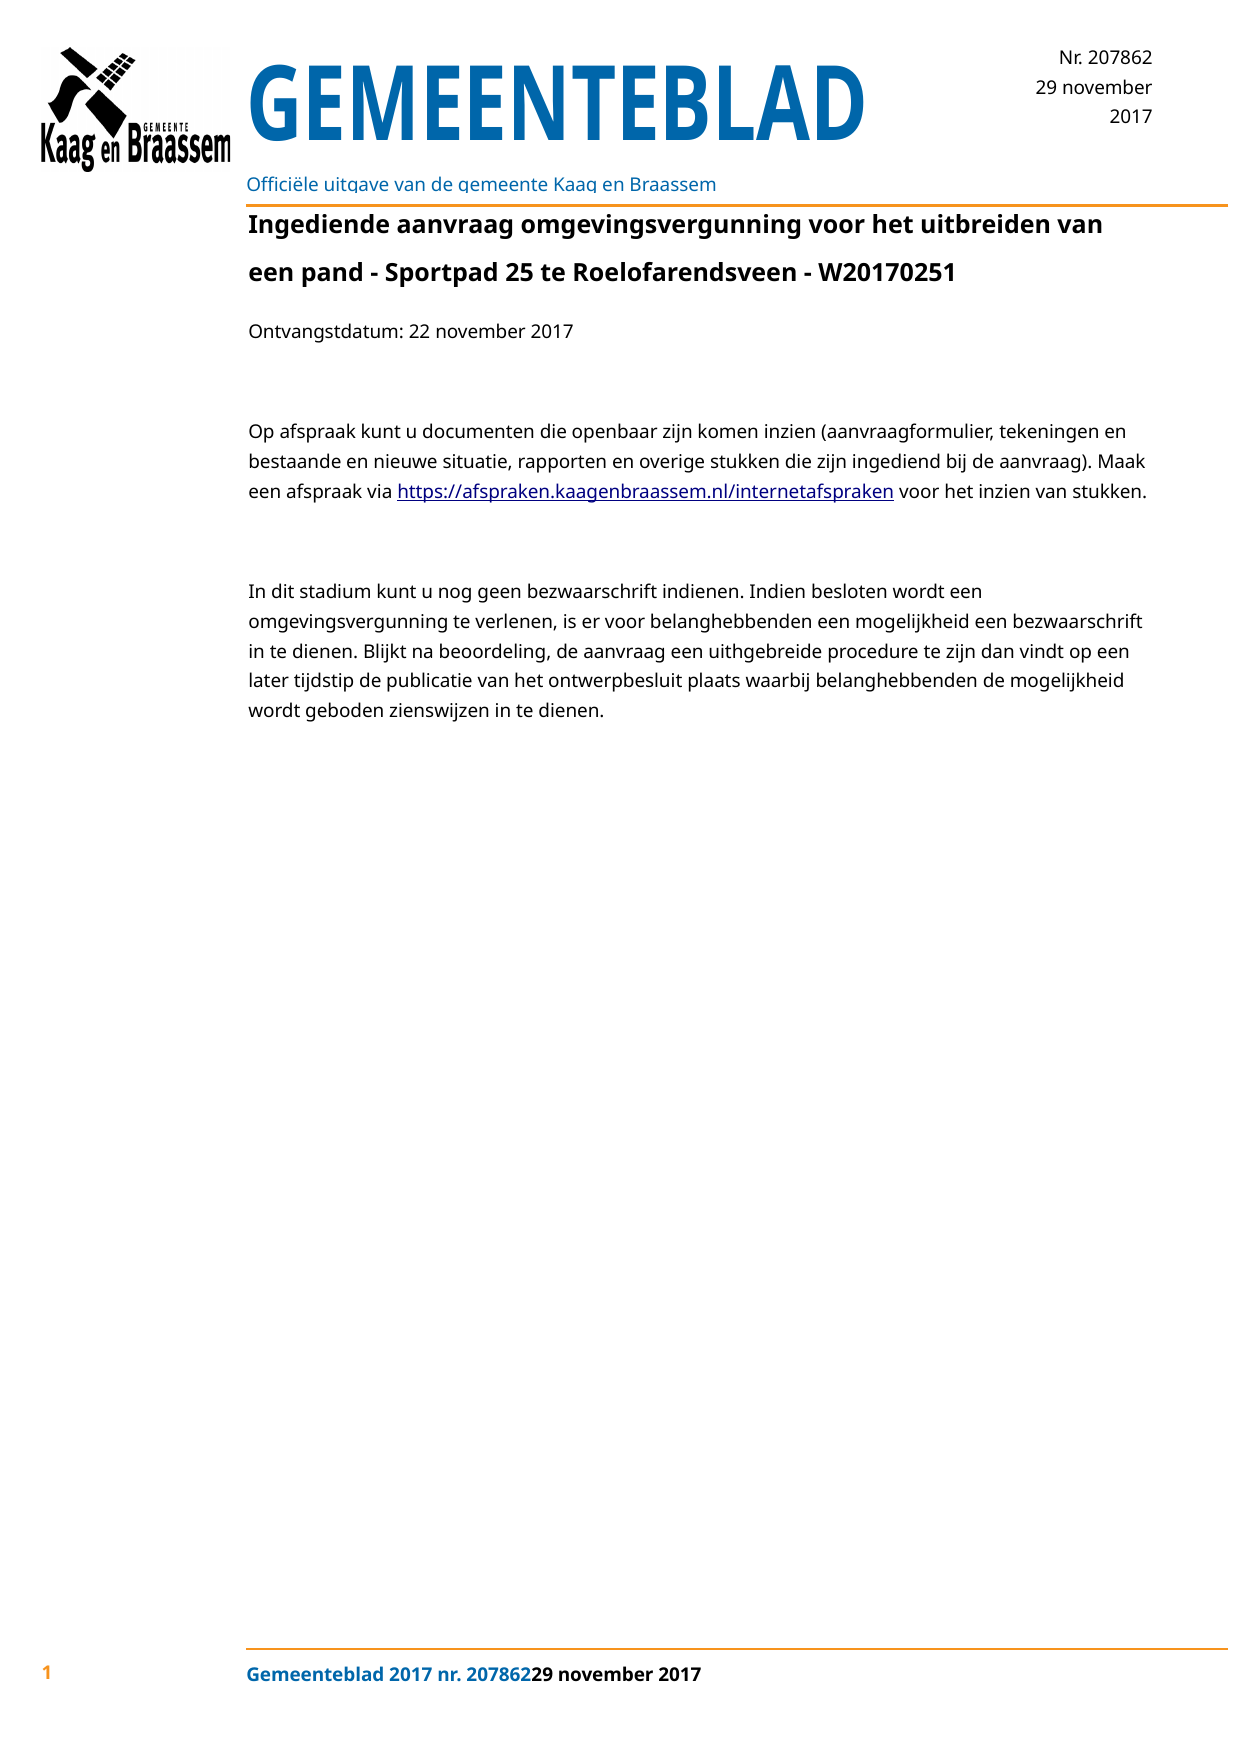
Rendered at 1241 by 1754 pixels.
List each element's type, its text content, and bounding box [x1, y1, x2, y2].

text Ingediende aanvraag omgevingsvergunning voor het uitbreiden van een pand - Sportpad 25 te Roelofarendsveen - W20170251 [248, 207, 1152, 288]
text Ontvangstdatum: 22 november 2017 [248, 318, 1152, 344]
text Op afspraak kunt u documenten die openbaar zijn komen inzien (aanvraagformulier, tekeningen en bestaande en nieuwe situatie, rapporten en overige stukken die zijn ingediend bij de aanvraag). Maak een afspraak via https://afspraken.kaagenbraassem.nl/internetafspraken voor het inzien van stukken. [248, 419, 1152, 504]
picture [41, 47, 231, 172]
text In dit stadium kunt u nog geen bezwaarschrift indienen. Indien besloten wordt een omgevingsvergunning te verlenen, is er voor belanghebbenden een mogelijkheid een bezwaarschrift in te dienen. Blijkt na beoordeling, de aanvraag een uithgebreide procedure te zijn dan vindt op een later tijdstip de publicatie van het ontwerpbesluit plaats waarbij belanghebbenden de mogelijkheid wordt geboden zienswijzen in te dienen. [248, 579, 1152, 723]
